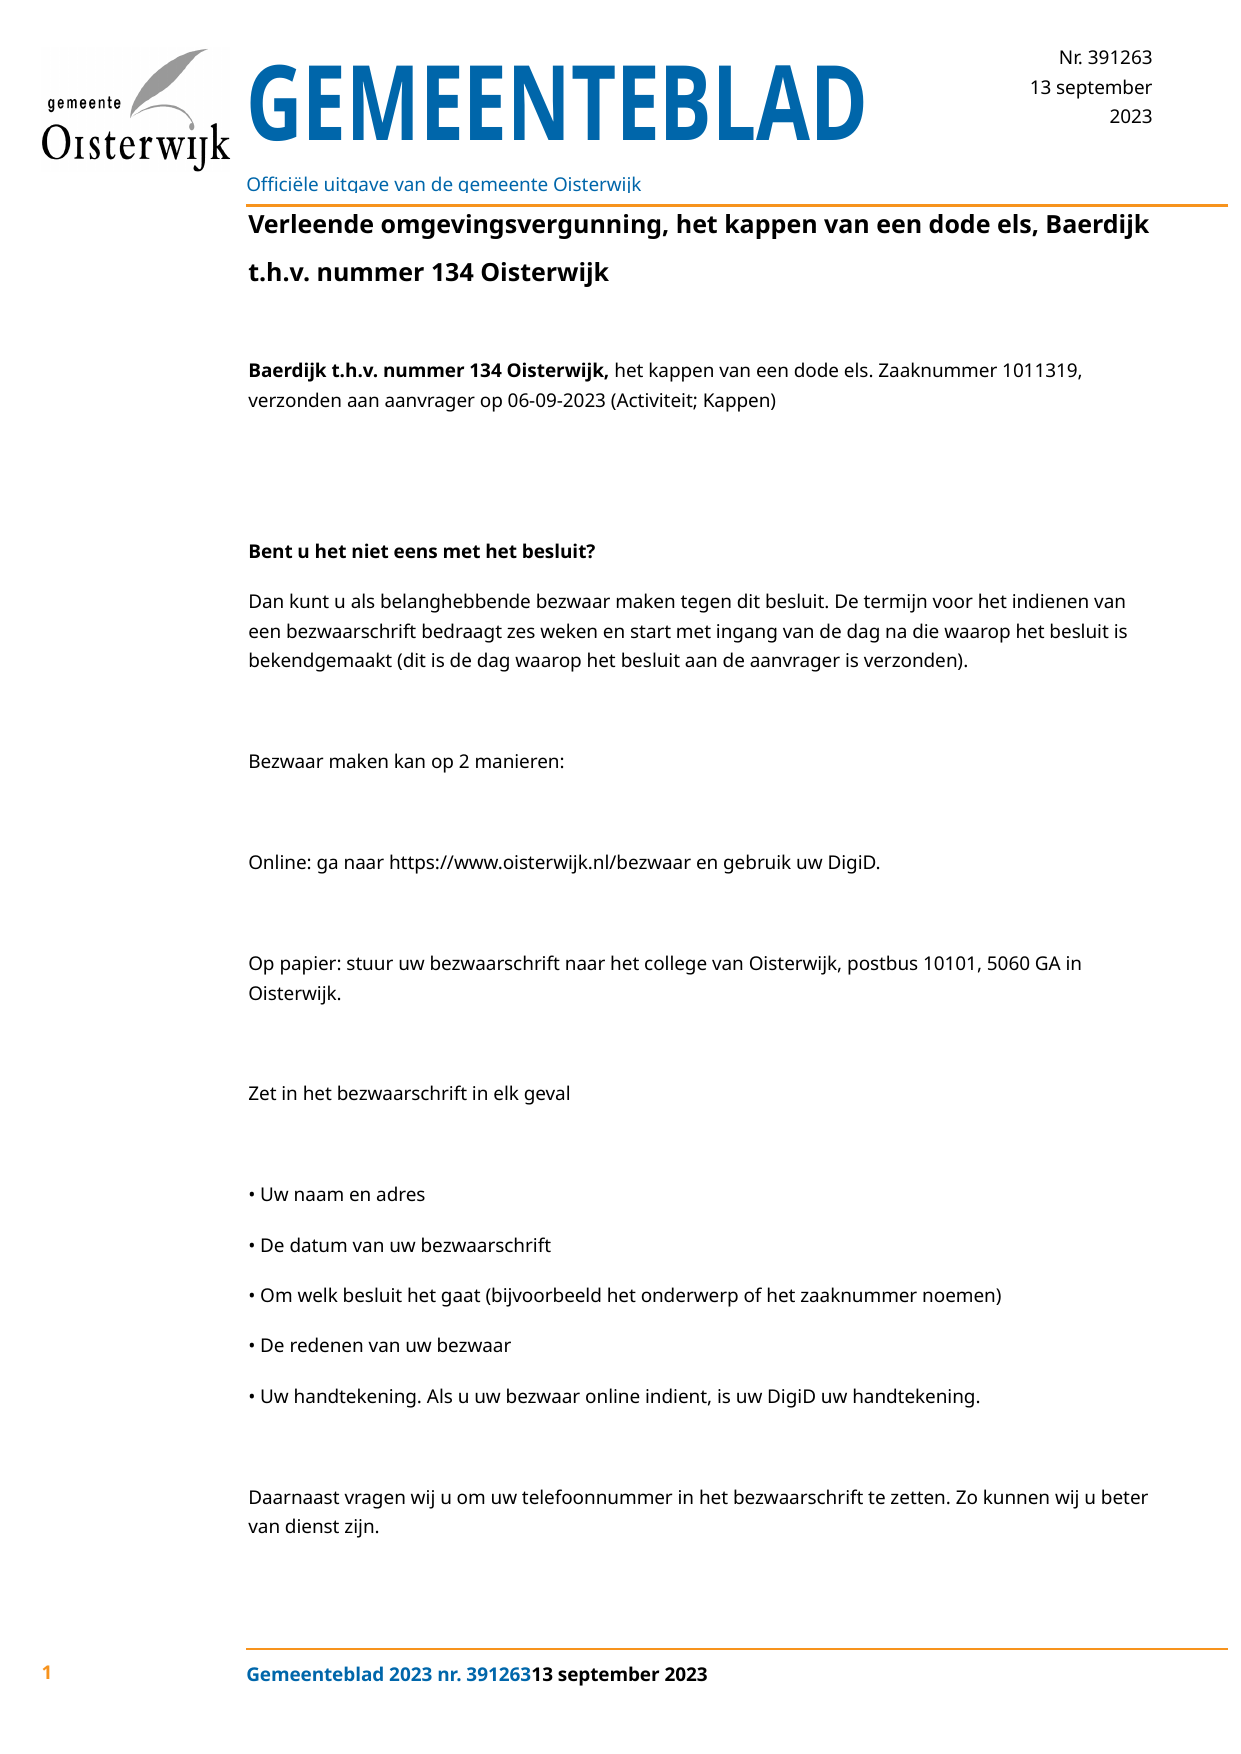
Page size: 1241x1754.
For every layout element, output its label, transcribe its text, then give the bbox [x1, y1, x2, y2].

text Baerdijk t.h.v. nummer 134 Oisterwijk, het kappen van een dode els. Zaaknummer 1011319, verzonden aan aanvrager op 06-09-2023 (Activiteit; Kappen) [248, 357, 1152, 412]
text Op papier: stuur uw bezwaarschrift naar het college van Oisterwijk, postbus 10101, 5060 GA in Oisterwijk. [248, 950, 1152, 1005]
text Bezwaar maken kan op 2 manieren: [248, 748, 1152, 774]
text Verleende omgevingsvergunning, het kappen van een dode els, Baerdijk t.h.v. nummer 134 Oisterwijk [248, 207, 1152, 288]
text Bent u het niet eens met het besluit? [248, 538, 1152, 564]
text Zet in het bezwaarschrift in elk geval [248, 1081, 1152, 1106]
text • Om welk besluit het gaat (bijvoorbeeld het onderwerp of het zaaknummer noemen) [248, 1282, 1152, 1308]
text • De redenen van uw bezwaar [248, 1333, 1152, 1358]
text • De datum van uw bezwaarschrift [248, 1232, 1152, 1257]
text • Uw naam en adres [248, 1181, 1152, 1207]
text Daarnaast vragen wij u om uw telefoonnummer in het bezwaarschrift te zetten. Zo kunnen wij u beter van dienst zijn. [248, 1484, 1152, 1539]
text • Uw handtekening. Als u uw bezwaar online indient, is uw DigiD uw handtekening. [248, 1383, 1152, 1409]
text Online: ga naar https://www.oisterwijk.nl/bezwaar en gebruik uw DigiD. [248, 849, 1152, 875]
text Dan kunt u als belanghebbende bezwaar maken tegen dit besluit. De termijn voor het indienen van een bezwaarschrift bedraagt zes weken en start met ingang van de dag na die waarop het besluit is bekendgemaakt (dit is de dag waarop het besluit aan de aanvrager is verzonden). [248, 588, 1152, 673]
picture [41, 47, 231, 172]
